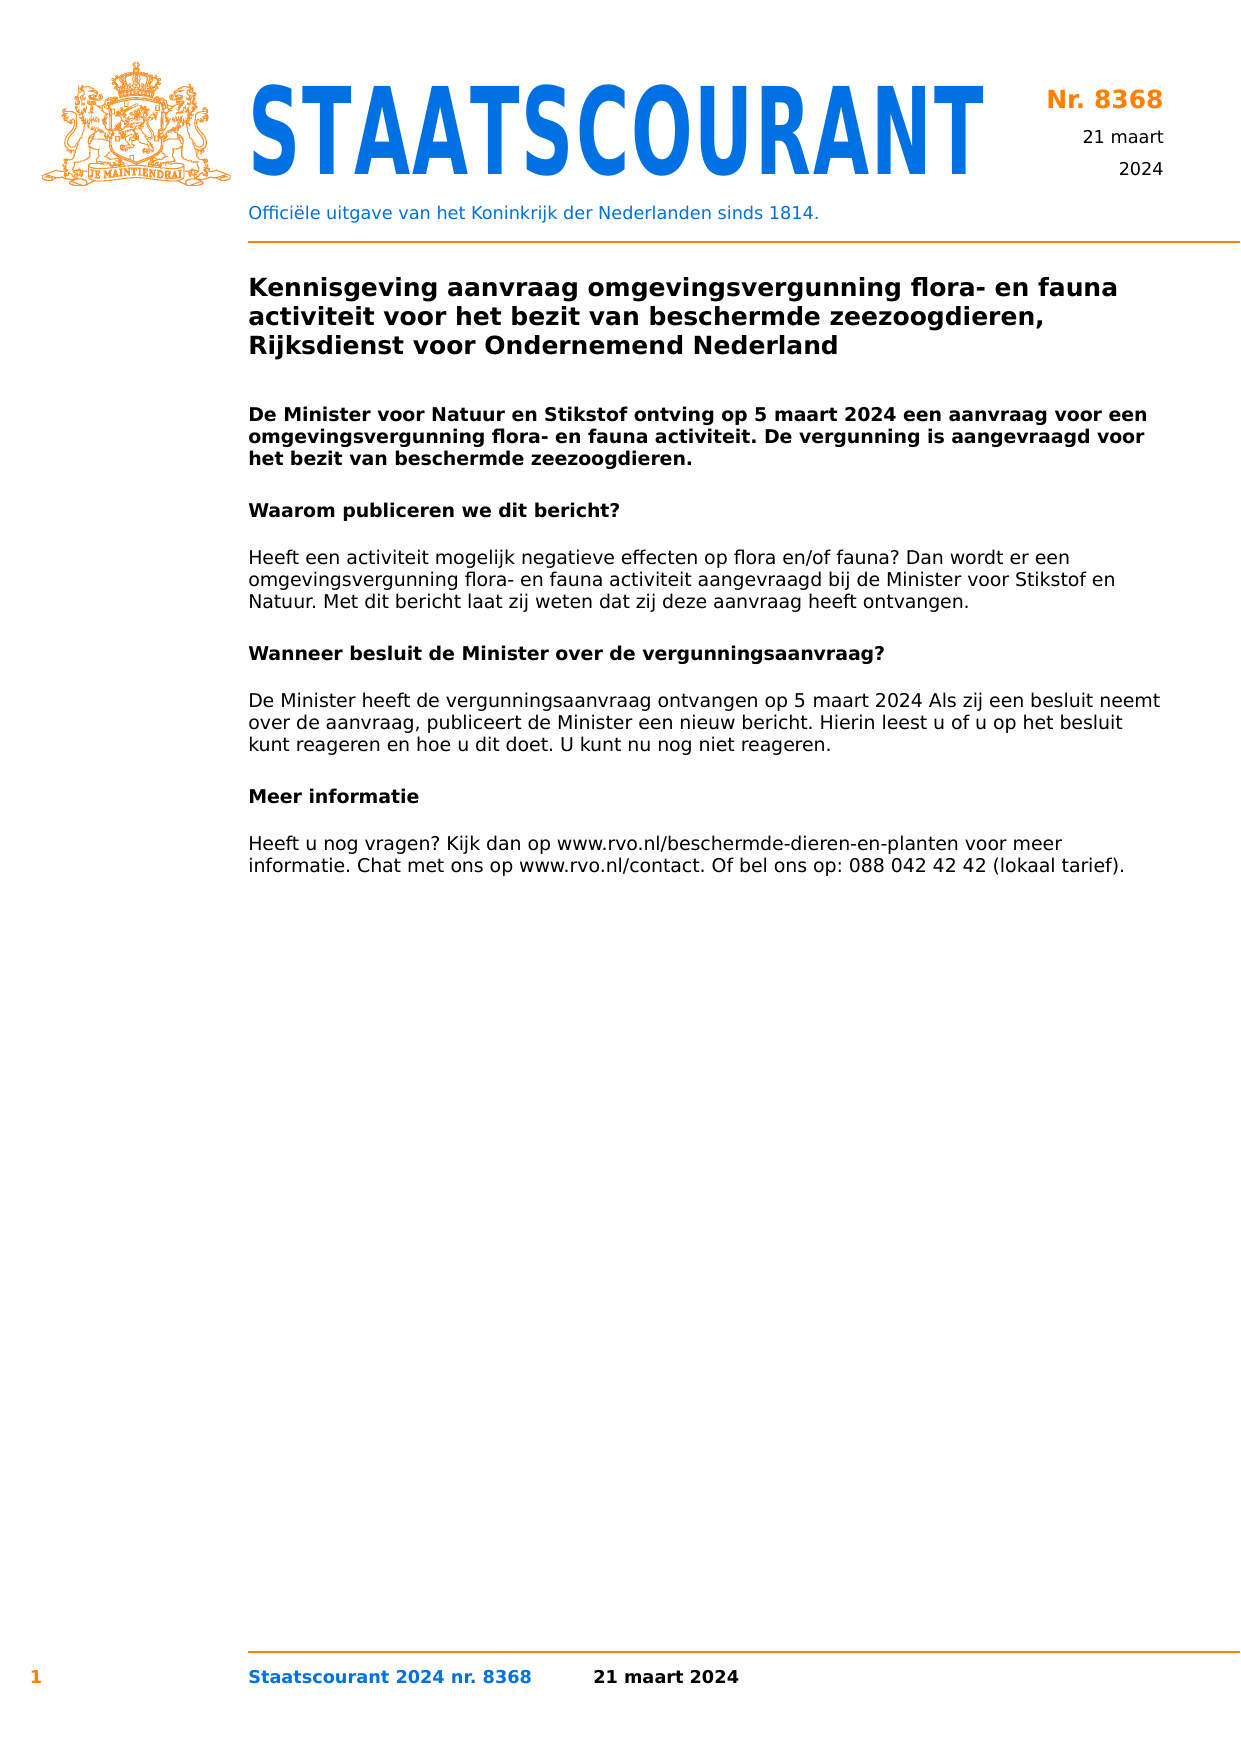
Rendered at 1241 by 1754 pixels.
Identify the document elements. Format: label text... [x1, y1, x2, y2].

table_header [25, 62, 248, 241]
table_cell Officiële uitgave van het Koninkrijk der Nederlanden sinds 1814. [248, 203, 1240, 241]
table_header Nr. 8368 [998, 62, 1240, 121]
subtitle Wanneer besluit de Minister over de vergunningsaanvraag? [248, 643, 1163, 665]
text Heeft een activiteit mogelijk negatieve effecten op flora en/of fauna? Dan wordt er een omgevingsvergunning flora- en fauna activiteit aangevraagd bij de Minister voor Stikstof en Natuur. Met dit bericht laat zij weten dat zij deze aanvraag heeft ontvangen. [248, 547, 1163, 613]
subtitle Waarom publiceren we dit bericht? [248, 500, 1163, 522]
table_cell 2024 [998, 153, 1240, 203]
table_cell 21 maart [998, 121, 1240, 153]
table_header STAATSCOURANT [248, 62, 998, 203]
text De Minister heeft de vergunningsaanvraag ontvangen op 5 maart 2024 Als zij een besluit neemt over de aanvraag, publiceert de Minister een nieuw bericht. Hierin leest u of u op het besluit kunt reageren en hoe u dit doet. U kunt nu nog niet reageren. [248, 690, 1163, 756]
subtitle Kennisgeving aanvraag omgevingsvergunning flora- en fauna activiteit voor het bezit van beschermde zeezoogdieren, Rijksdienst voor Ondernemend Nederland [248, 273, 1163, 361]
text De Minister voor Natuur en Stikstof ontving op 5 maart 2024 een aanvraag voor een omgevingsvergunning flora- en fauna activiteit. De vergunning is aangevraagd voor het bezit van beschermde zeezoogdieren. [248, 404, 1163, 470]
text Heeft u nog vragen? Kijk dan op www.rvo.nl/beschermde-dieren-en-planten voor meer informatie. Chat met ons op www.rvo.nl/contact. Of bel ons op: 088 042 42 42 (lokaal tarief). [248, 833, 1163, 877]
picture [41, 62, 231, 186]
subtitle Meer informatie [248, 786, 1163, 808]
